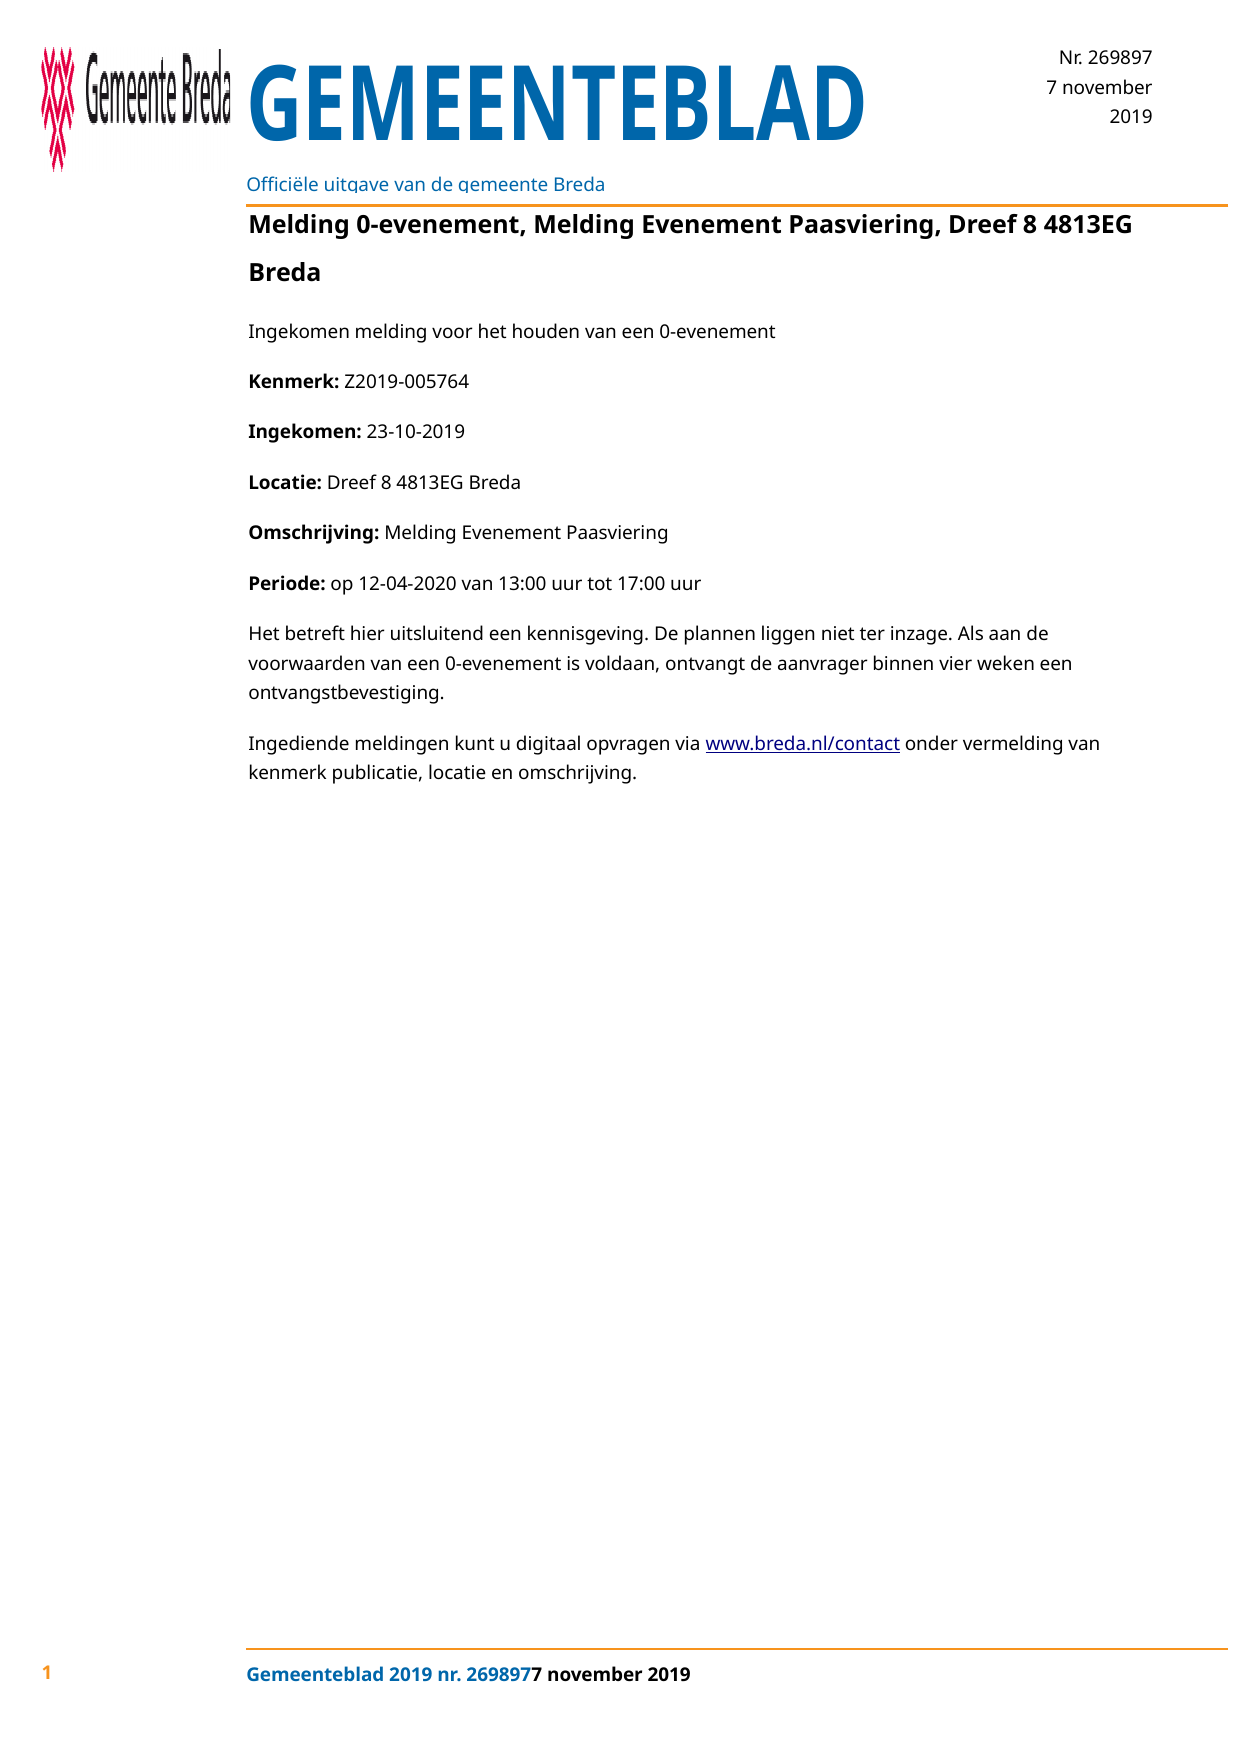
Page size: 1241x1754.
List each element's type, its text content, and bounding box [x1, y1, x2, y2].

text Kenmerk: Z2019-005764 [248, 368, 1152, 394]
text Het betreft hier uitsluitend een kennisgeving. De plannen liggen niet ter inzage. Als aan de voorwaarden van een 0-evenement is voldaan, ontvangt de aanvrager binnen vier weken een ontvangstbevestiging. [248, 620, 1152, 705]
text Ingediende meldingen kunt u digitaal opvragen via www.breda.nl/contact onder vermelding van kenmerk publicatie, locatie en omschrijving. [248, 730, 1152, 785]
text Periode: op 12-04-2020 van 13:00 uur tot 17:00 uur [248, 570, 1152, 596]
text Locatie: Dreef 8 4813EG Breda [248, 469, 1152, 495]
text Ingekomen melding voor het houden van een 0-evenement [248, 318, 1152, 344]
picture [41, 47, 231, 172]
text Melding 0-evenement, Melding Evenement Paasviering, Dreef 8 4813EG Breda [248, 207, 1152, 288]
text Ingekomen: 23-10-2019 [248, 419, 1152, 444]
text Omschrijving: Melding Evenement Paasviering [248, 519, 1152, 545]
